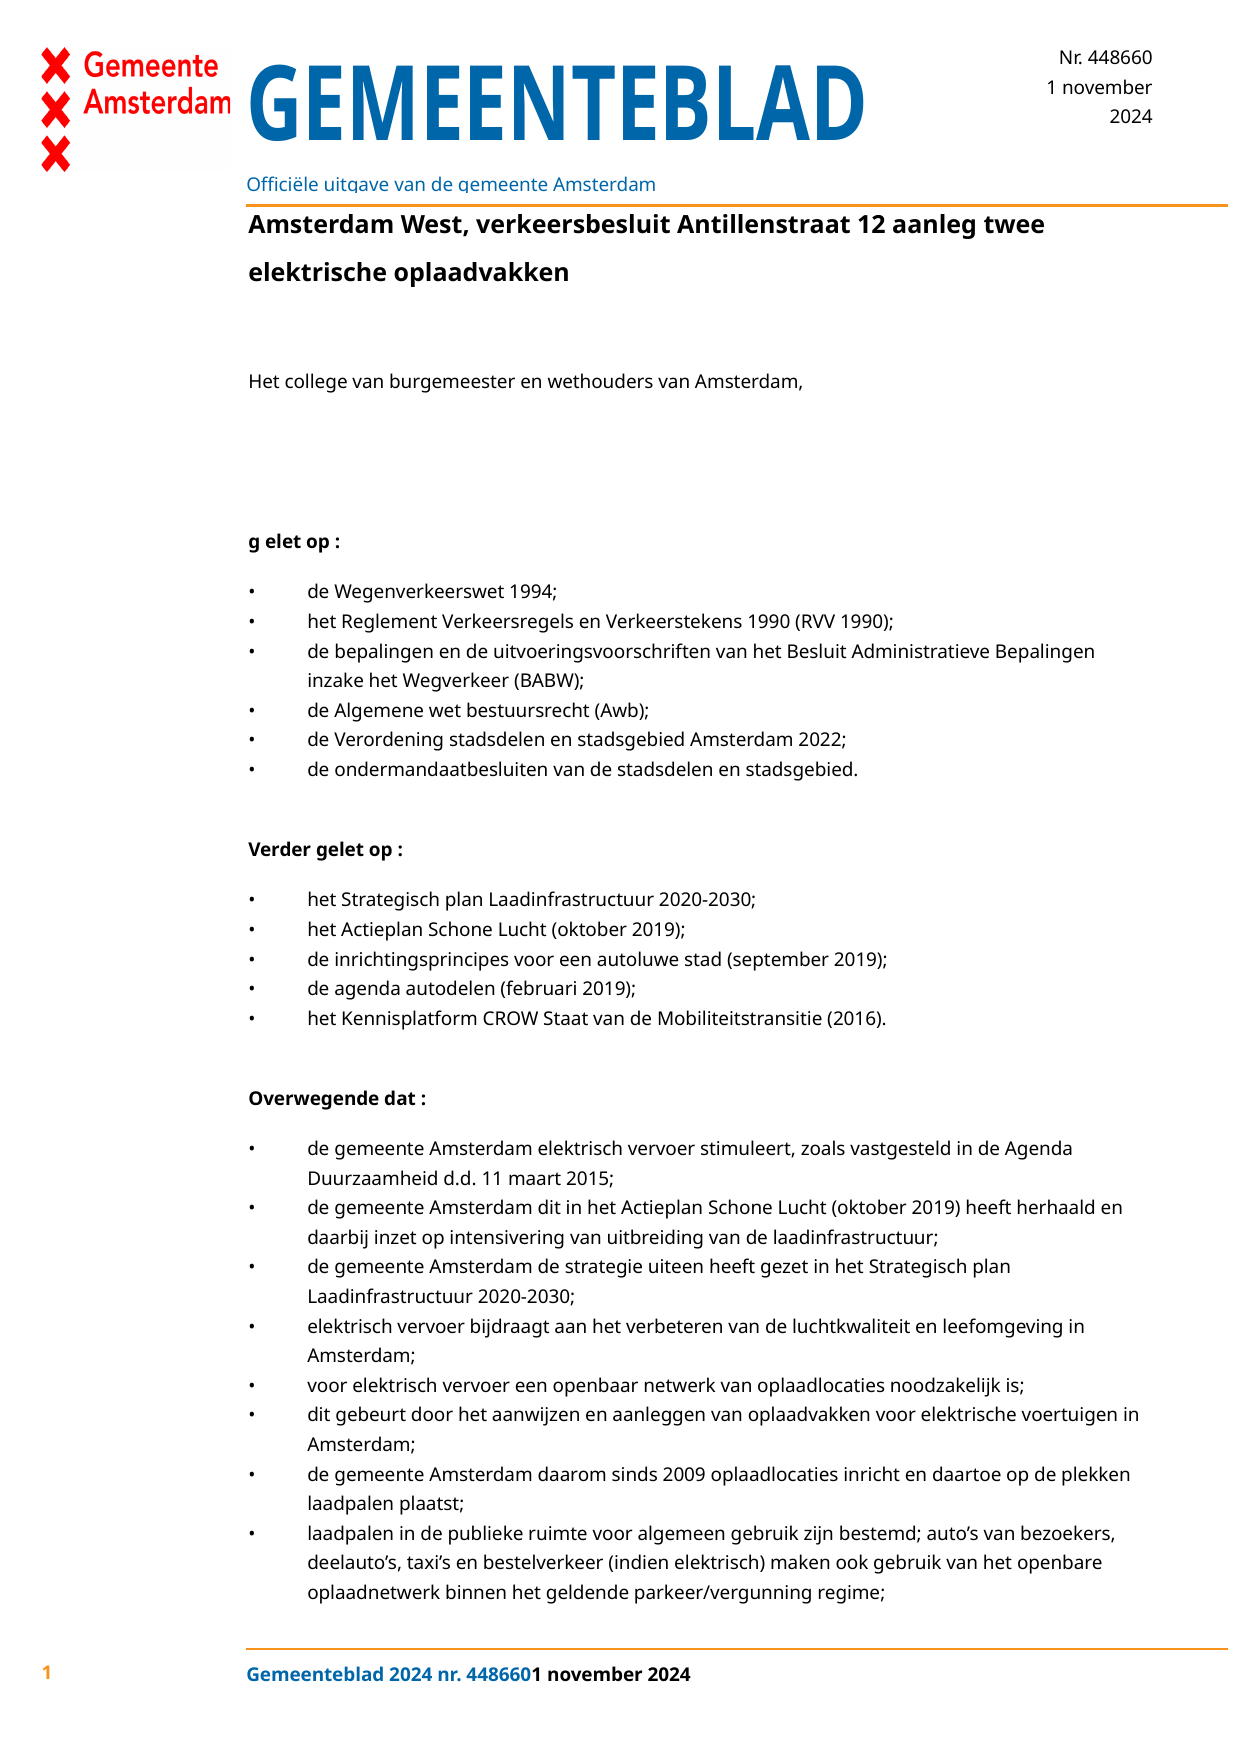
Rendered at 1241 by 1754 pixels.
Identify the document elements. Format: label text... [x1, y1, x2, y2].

list dit gebeurt door het aanwijzen en aanleggen van oplaadvakken voor elektrische voertuigen in Amsterdam; [248, 1402, 1152, 1457]
text Het college van burgemeester en wethouders van Amsterdam, [248, 368, 1152, 394]
list de Algemene wet bestuursrecht (Awb); [248, 697, 1152, 723]
text Overwegende dat : [248, 1085, 1152, 1111]
list laadpalen in de publieke ruimte voor algemeen gebruik zijn bestemd; auto’s van bezoekers, deelauto’s, taxi’s en bestelverkeer (indien elektrisch) maken ook gebruik van het openbare oplaadnetwerk binnen het geldende parkeer/vergunning regime; [248, 1520, 1152, 1605]
picture [41, 47, 231, 172]
list de inrichtingsprincipes voor een autoluwe stad (september 2019); [248, 946, 1152, 971]
text Verder gelet op : [248, 836, 1152, 862]
list de gemeente Amsterdam de strategie uiteen heeft gezet in het Strategisch plan Laadinfrastructuur 2020-2030; [248, 1254, 1152, 1309]
list voor elektrisch vervoer een openbaar netwerk van oplaadlocaties noodzakelijk is; [248, 1372, 1152, 1398]
list de ondermandaatbesluiten van de stadsdelen en stadsgebied. [248, 756, 1152, 782]
list de Verordening stadsdelen en stadsgebied Amsterdam 2022; [248, 727, 1152, 752]
list de gemeente Amsterdam elektrisch vervoer stimuleert, zoals vastgesteld in de Agenda Duurzaamheid d.d. 11 maart 2015; [248, 1135, 1152, 1191]
list het Actieplan Schone Lucht (oktober 2019); [248, 916, 1152, 942]
list de Wegenverkeerswet 1994; [248, 579, 1152, 604]
list de bepalingen en de uitvoeringsvoorschriften van het Besluit Administratieve Bepalingen inzake het Wegverkeer (BABW); [248, 638, 1152, 693]
list elektrisch vervoer bijdraagt aan het verbeteren van de luchtkwaliteit en leefomgeving in Amsterdam; [248, 1313, 1152, 1368]
list het Strategisch plan Laadinfrastructuur 2020-2030; [248, 887, 1152, 912]
list de gemeente Amsterdam daarom sinds 2009 oplaadlocaties inricht en daartoe op de plekken laadpalen plaatst; [248, 1461, 1152, 1516]
list het Reglement Verkeersregels en Verkeerstekens 1990 (RVV 1990); [248, 608, 1152, 634]
text g elet op : [248, 528, 1152, 554]
text Amsterdam West, verkeersbesluit Antillenstraat 12 aanleg twee elektrische oplaadvakken [248, 207, 1152, 288]
list het Kennisplatform CROW Staat van de Mobiliteitstransitie (2016). [248, 1005, 1152, 1031]
list de gemeente Amsterdam dit in het Actieplan Schone Lucht (oktober 2019) heeft herhaald en daarbij inzet op intensivering van uitbreiding van de laadinfrastructuur; [248, 1194, 1152, 1250]
list de agenda autodelen (februari 2019); [248, 975, 1152, 1001]
